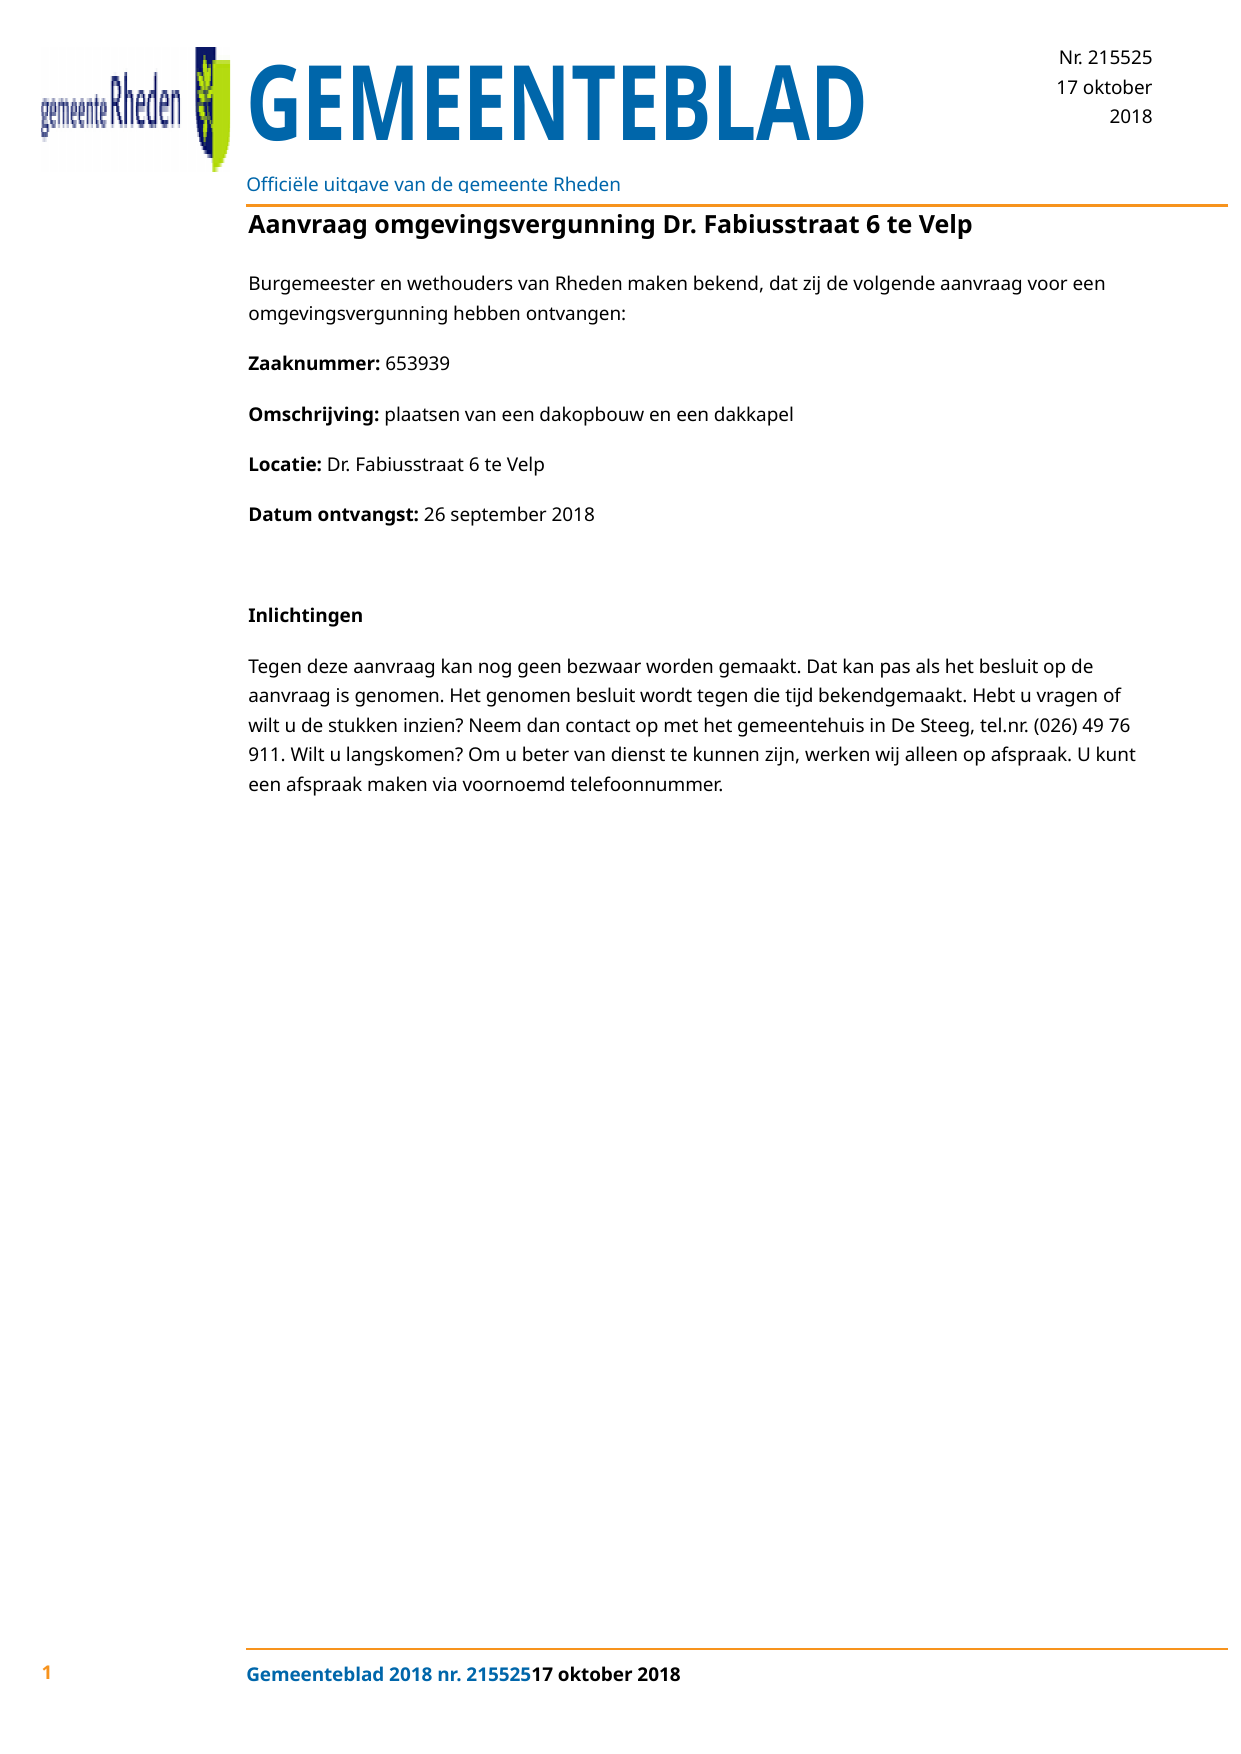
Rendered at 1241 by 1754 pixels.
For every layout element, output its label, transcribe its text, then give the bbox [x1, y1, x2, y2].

text Aanvraag omgevingsvergunning Dr. Fabiusstraat 6 te Velp [248, 207, 1152, 241]
text Inlichtingen [248, 602, 1152, 628]
text Locatie: Dr. Fabiusstraat 6 te Velp [248, 451, 1152, 477]
text Omschrijving: plaatsen van een dakopbouw en een dakkapel [248, 401, 1152, 426]
text Tegen deze aanvraag kan nog geen bezwaar worden gemaakt. Dat kan pas als het besluit op de aanvraag is genomen. Het genomen besluit wordt tegen die tijd bekendgemaakt. Hebt u vragen of wilt u de stukken inzien? Neem dan contact op met het gemeentehuis in De Steeg, tel.nr. (026) 49 76 911. Wilt u langskomen? Om u beter van dienst te kunnen zijn, werken wij alleen op afspraak. U kunt een afspraak maken via voornoemd telefoonnummer. [248, 653, 1152, 797]
text Burgemeester en wethouders van Rheden maken bekend, dat zij de volgende aanvraag voor een omgevingsvergunning hebben ontvangen: [248, 270, 1152, 326]
text Zaaknummer: 653939 [248, 350, 1152, 376]
text Datum ontvangst: 26 september 2018 [248, 502, 1152, 527]
picture [41, 47, 231, 172]
